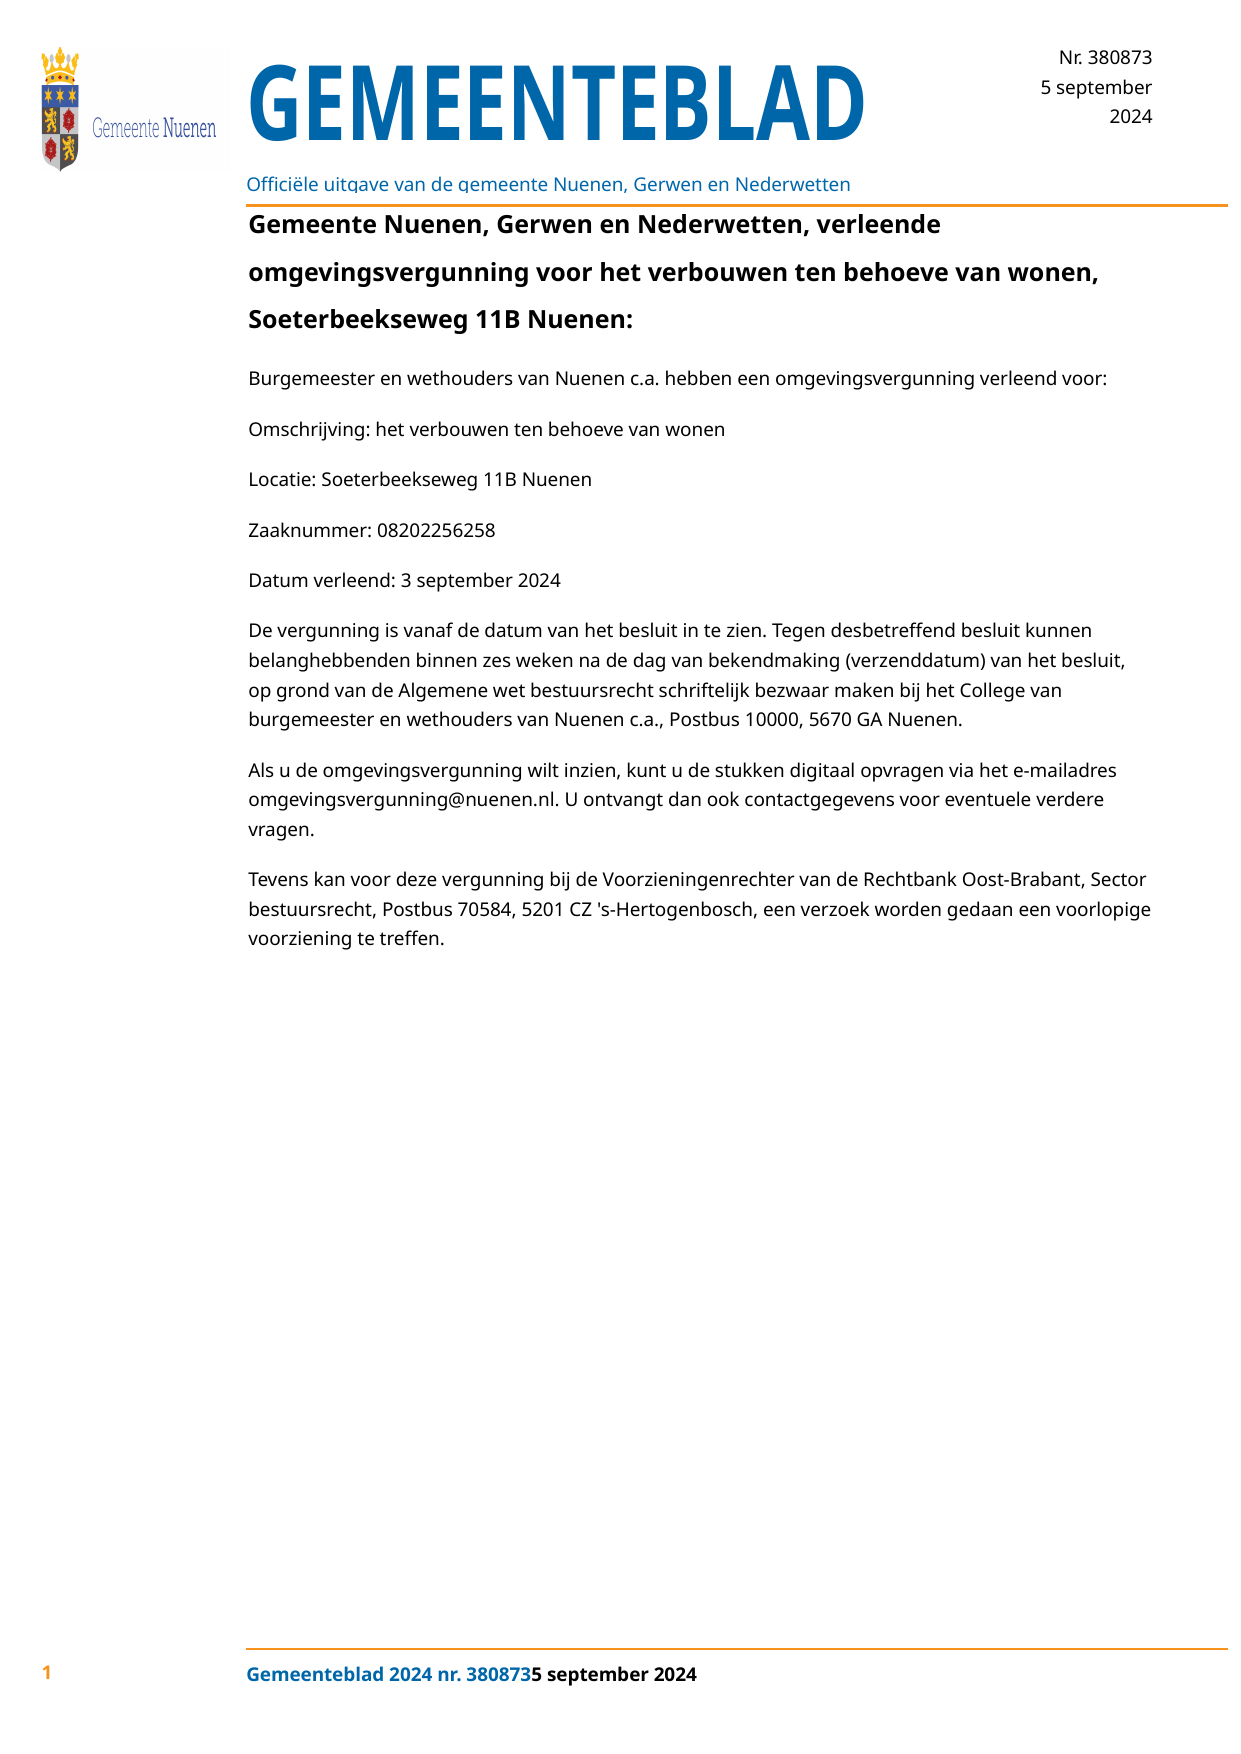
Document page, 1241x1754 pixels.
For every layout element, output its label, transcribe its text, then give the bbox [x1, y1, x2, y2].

text Als u de omgevingsvergunning wilt inzien, kunt u de stukken digitaal opvragen via het e-mailadres omgevingsvergunning@nuenen.nl. U ontvangt dan ook contactgegevens voor eventuele verdere vragen. [248, 757, 1152, 842]
text Zaaknummer: 08202256258 [248, 517, 1152, 542]
text Burgemeester en wethouders van Nuenen c.a. hebben een omgevingsvergunning verleend voor: [248, 366, 1152, 391]
text De vergunning is vanaf de datum van het besluit in te zien. Tegen desbetreffend besluit kunnen belanghebbenden binnen zes weken na de dag van bekendmaking (verzenddatum) van het besluit, op grond van de Algemene wet bestuursrecht schriftelijk bezwaar maken bij het College van burgemeester en wethouders van Nuenen c.a., Postbus 10000, 5670 GA Nuenen. [248, 618, 1152, 732]
text Locatie: Soeterbeekseweg 11B Nuenen [248, 466, 1152, 492]
text Tevens kan voor deze vergunning bij de Voorzieningenrechter van de Rechtbank Oost-Brabant, Sector bestuursrecht, Postbus 70584, 5201 CZ 's-Hertogenbosch, een verzoek worden gedaan een voorlopige voorziening te treffen. [248, 866, 1152, 951]
text Datum verleend: 3 september 2024 [248, 567, 1152, 593]
text Gemeente Nuenen, Gerwen en Nederwetten, verleende omgevingsvergunning voor het verbouwen ten behoeve van wonen, Soeterbeekseweg 11B Nuenen: [248, 207, 1152, 336]
text Omschrijving: het verbouwen ten behoeve van wonen [248, 416, 1152, 442]
picture [41, 47, 231, 172]
